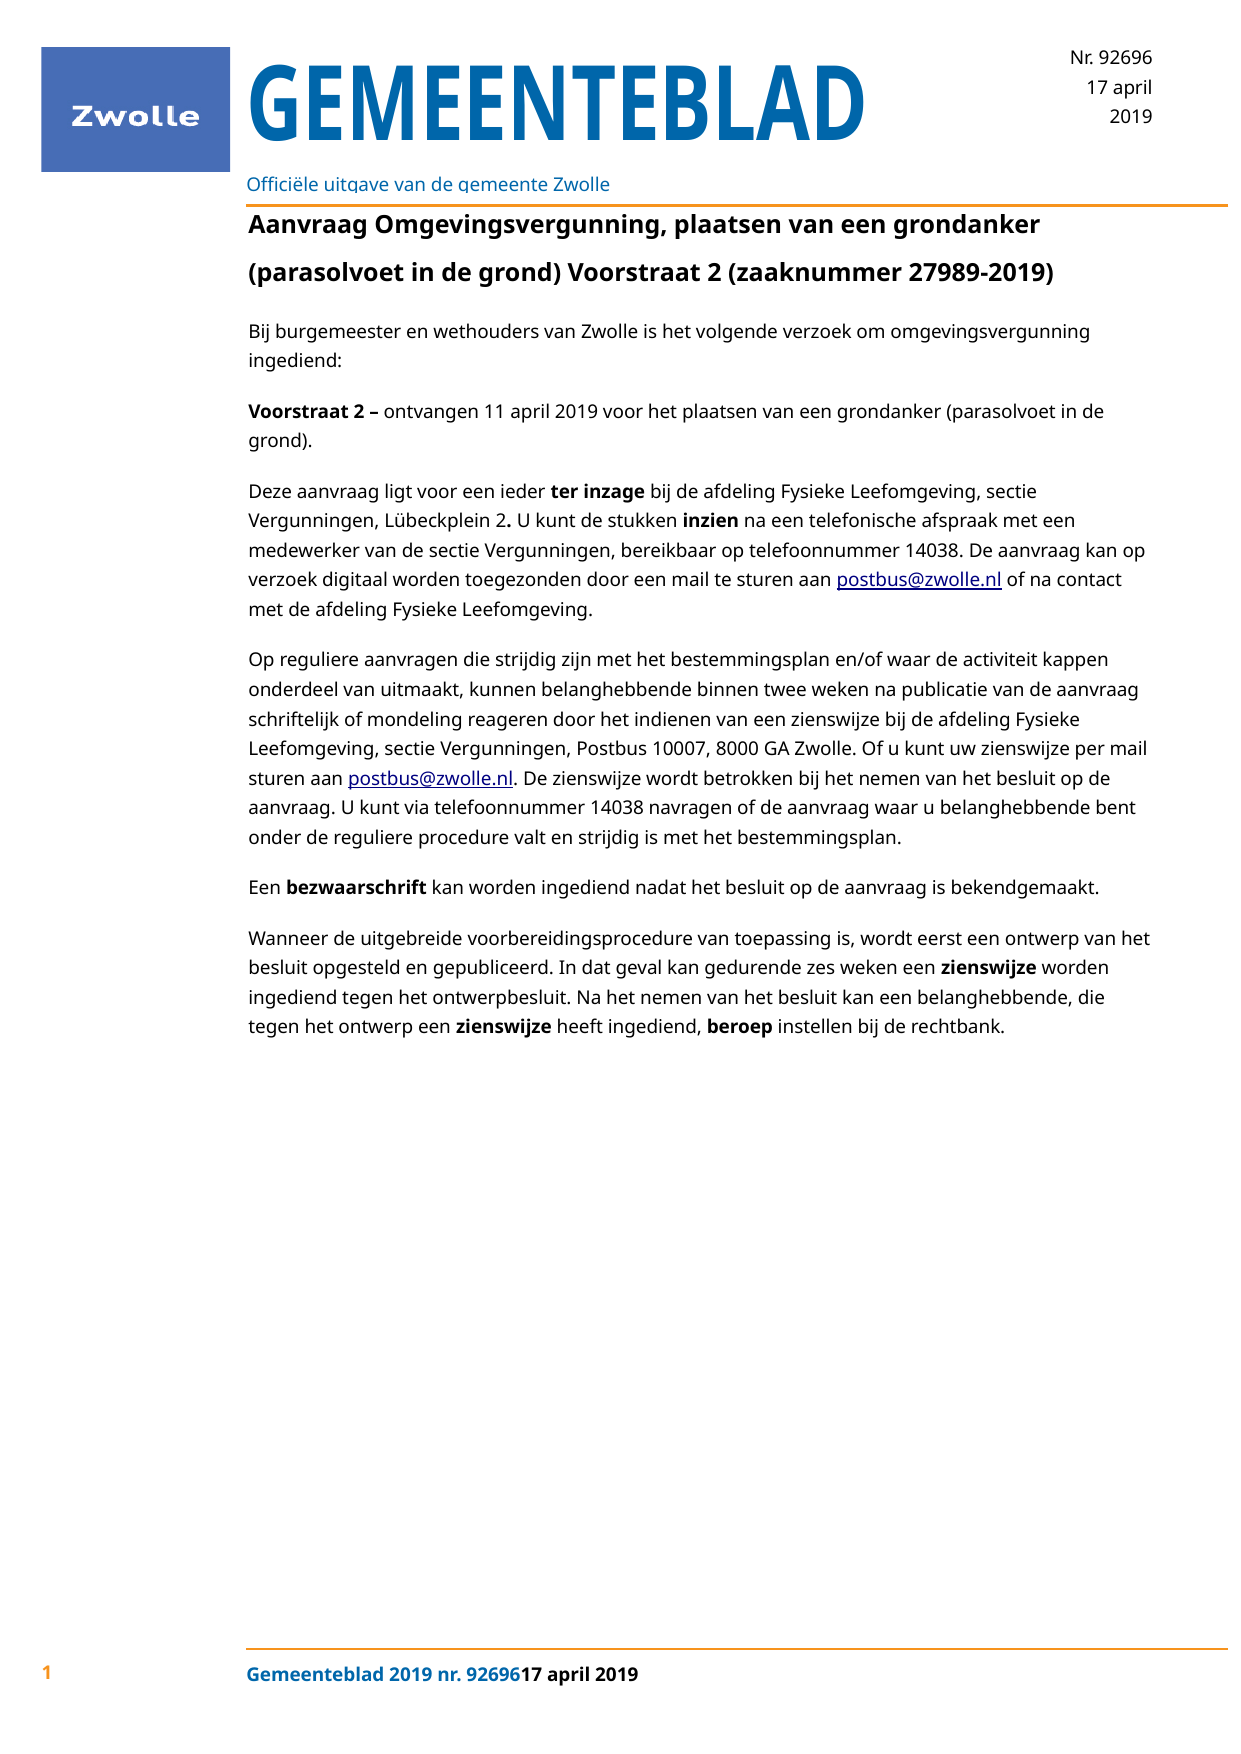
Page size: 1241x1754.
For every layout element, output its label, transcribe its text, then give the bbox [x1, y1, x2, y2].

text Aanvraag Omgevingsvergunning, plaatsen van een grondanker (parasolvoet in de grond) Voorstraat 2 (zaaknummer 27989-2019) [248, 207, 1152, 288]
text Deze aanvraag ligt voor een ieder ter inzage bij de afdeling Fysieke Leefomgeving, sectie Vergunningen, Lübeckplein 2. U kunt de stukken inzien na een telefonische afspraak met een medewerker van de sectie Vergunningen, bereikbaar op telefoonnummer 14038. De aanvraag kan op verzoek digitaal worden toegezonden door een mail te sturen aan postbus@zwolle.nl of na contact met de afdeling Fysieke Leefomgeving. [248, 478, 1152, 622]
picture [41, 47, 231, 172]
text Op reguliere aanvragen die strijdig zijn met het bestemmingsplan en/of waar de activiteit kappen onderdeel van uitmaakt, kunnen belanghebbende binnen twee weken na publicatie van de aanvraag schriftelijk of mondeling reageren door het indienen van een zienswijze bij de afdeling Fysieke Leefomgeving, sectie Vergunningen, Postbus 10007, 8000 GA Zwolle. Of u kunt uw zienswijze per mail sturen aan postbus@zwolle.nl. De zienswijze wordt betrokken bij het nemen van het besluit op de aanvraag. U kunt via telefoonnummer 14038 navragen of de aanvraag waar u belanghebbende bent onder de reguliere procedure valt en strijdig is met het bestemmingsplan. [248, 647, 1152, 850]
text Een bezwaarschrift kan worden ingediend nadat het besluit op de aanvraag is bekendgemaakt. [248, 874, 1152, 900]
text Wanneer de uitgebreide voorbereidingsprocedure van toepassing is, wordt eerst een ontwerp van het besluit opgesteld en gepubliceerd. In dat geval kan gedurende zes weken een zienswijze worden ingediend tegen het ontwerpbesluit. Na het nemen van het besluit kan een belanghebbende, die tegen het ontwerp een zienswijze heeft ingediend, beroep instellen bij de rechtbank. [248, 925, 1152, 1039]
text Voorstraat 2 – ontvangen 11 april 2019 voor het plaatsen van een grondanker (parasolvoet in de grond). [248, 398, 1152, 453]
text Bij burgemeester en wethouders van Zwolle is het volgende verzoek om omgevingsvergunning ingediend: [248, 318, 1152, 373]
